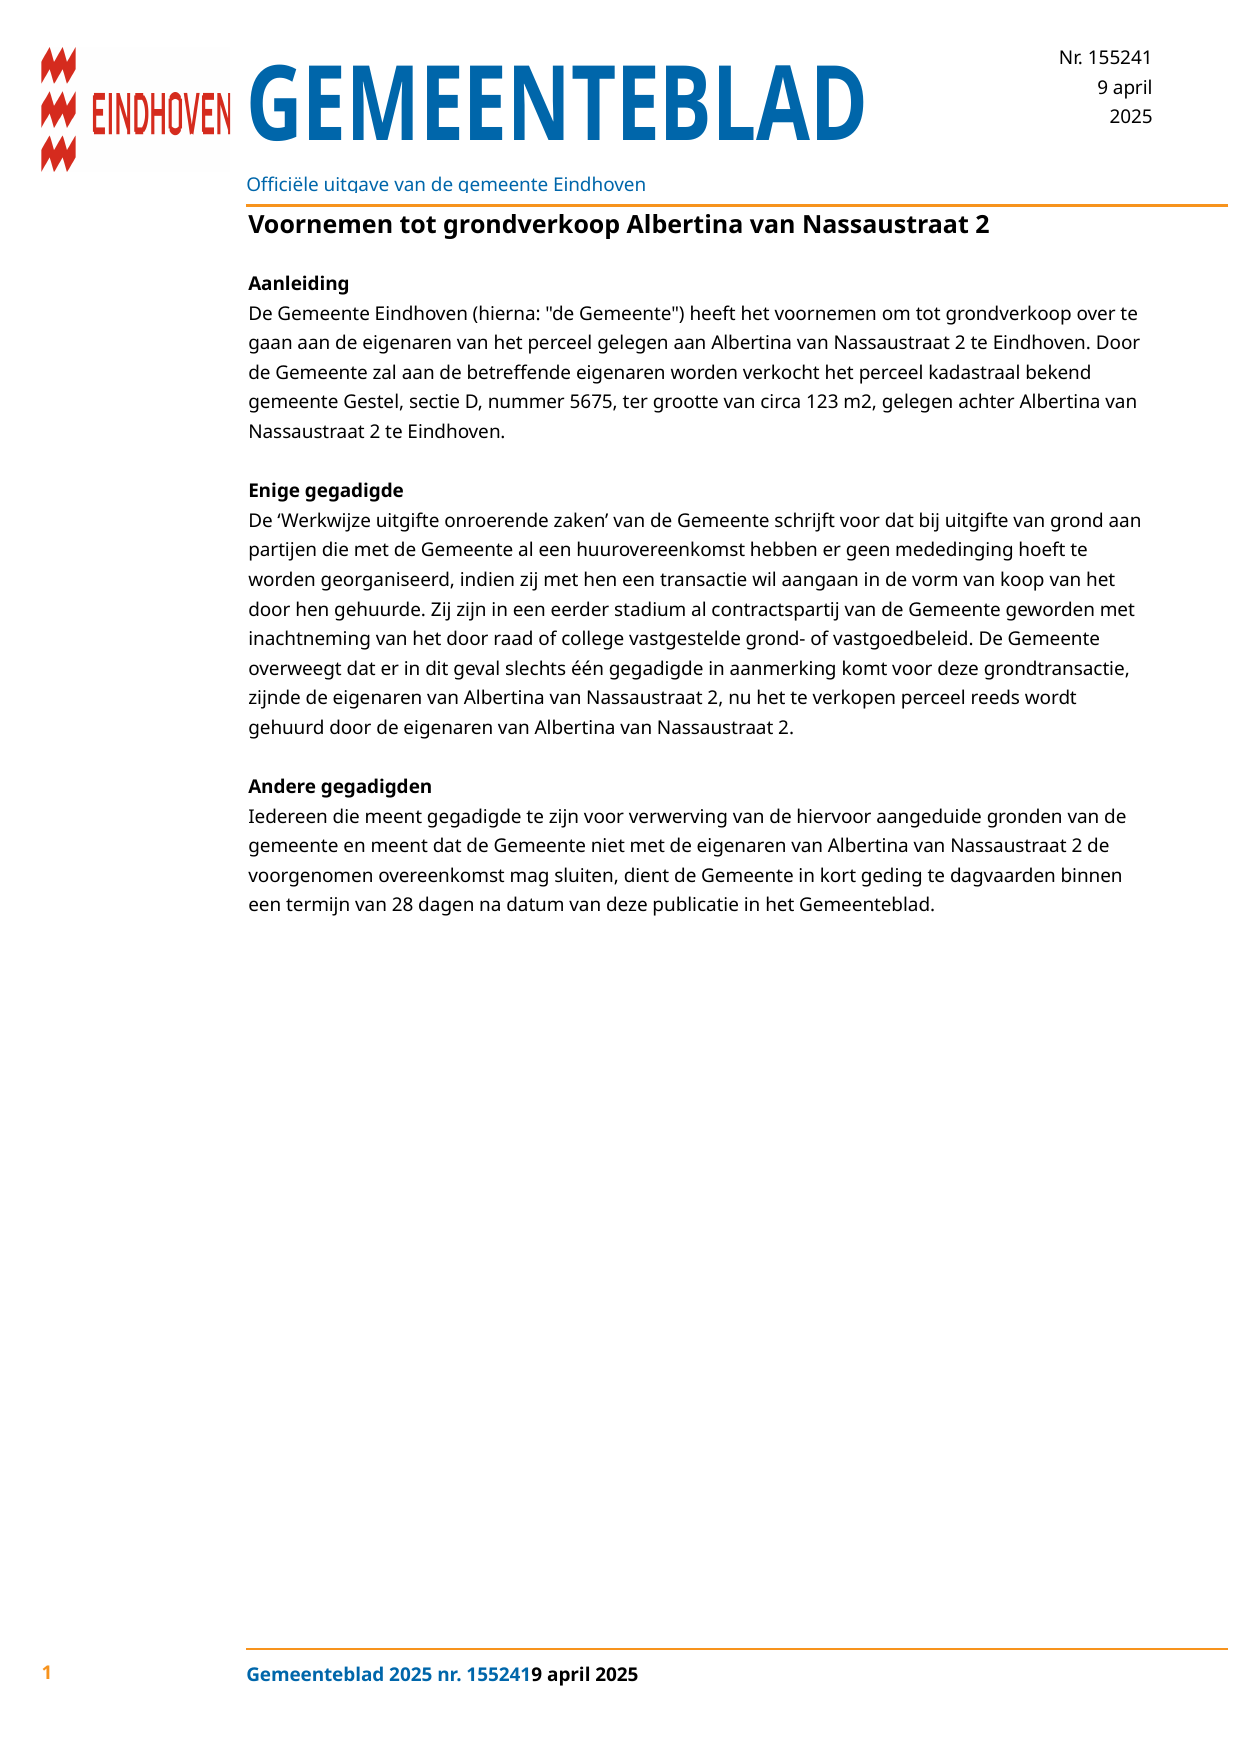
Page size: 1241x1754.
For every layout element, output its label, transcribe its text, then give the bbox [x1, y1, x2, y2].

text Enige gegadigde [248, 477, 1152, 503]
text De Gemeente Eindhoven (hierna: "de Gemeente") heeft het voornemen om tot grondverkoop over te gaan aan de eigenaren van het perceel gelegen aan Albertina van Nassaustraat 2 te Eindhoven. Door de Gemeente zal aan de betreffende eigenaren worden verkocht het perceel kadastraal bekend gemeente Gestel, sectie D, nummer 5675, ter grootte van circa 123 m2, gelegen achter Albertina van Nassaustraat 2 te Eindhoven. [248, 300, 1152, 444]
picture [41, 47, 231, 172]
text Andere gegadigden [248, 773, 1152, 799]
text Voornemen tot grondverkoop Albertina van Nassaustraat 2 [248, 207, 1152, 241]
text Iedereen die meent gegadigde te zijn voor verwerving van de hiervoor aangeduide gronden van de gemeente en meent dat de Gemeente niet met de eigenaren van Albertina van Nassaustraat 2 de voorgenomen overeenkomst mag sluiten, dient de Gemeente in kort geding te dagvaarden binnen een termijn van 28 dagen na datum van deze publicatie in het Gemeenteblad. [248, 803, 1152, 917]
text Aanleiding [248, 270, 1152, 296]
text De ‘Werkwijze uitgifte onroerende zaken’ van de Gemeente schrijft voor dat bij uitgifte van grond aan partijen die met de Gemeente al een huurovereenkomst hebben er geen mededinging hoeft te worden georganiseerd, indien zij met hen een transactie wil aangaan in de vorm van koop van het door hen gehuurde. Zij zijn in een eerder stadium al contractspartij van de Gemeente geworden met inachtneming van het door raad of college vastgestelde grond- of vastgoedbeleid. De Gemeente overweegt dat er in dit geval slechts één gegadigde in aanmerking komt voor deze grondtransactie, zijnde de eigenaren van Albertina van Nassaustraat 2, nu het te verkopen perceel reeds wordt gehuurd door de eigenaren van Albertina van Nassaustraat 2. [248, 507, 1152, 740]
